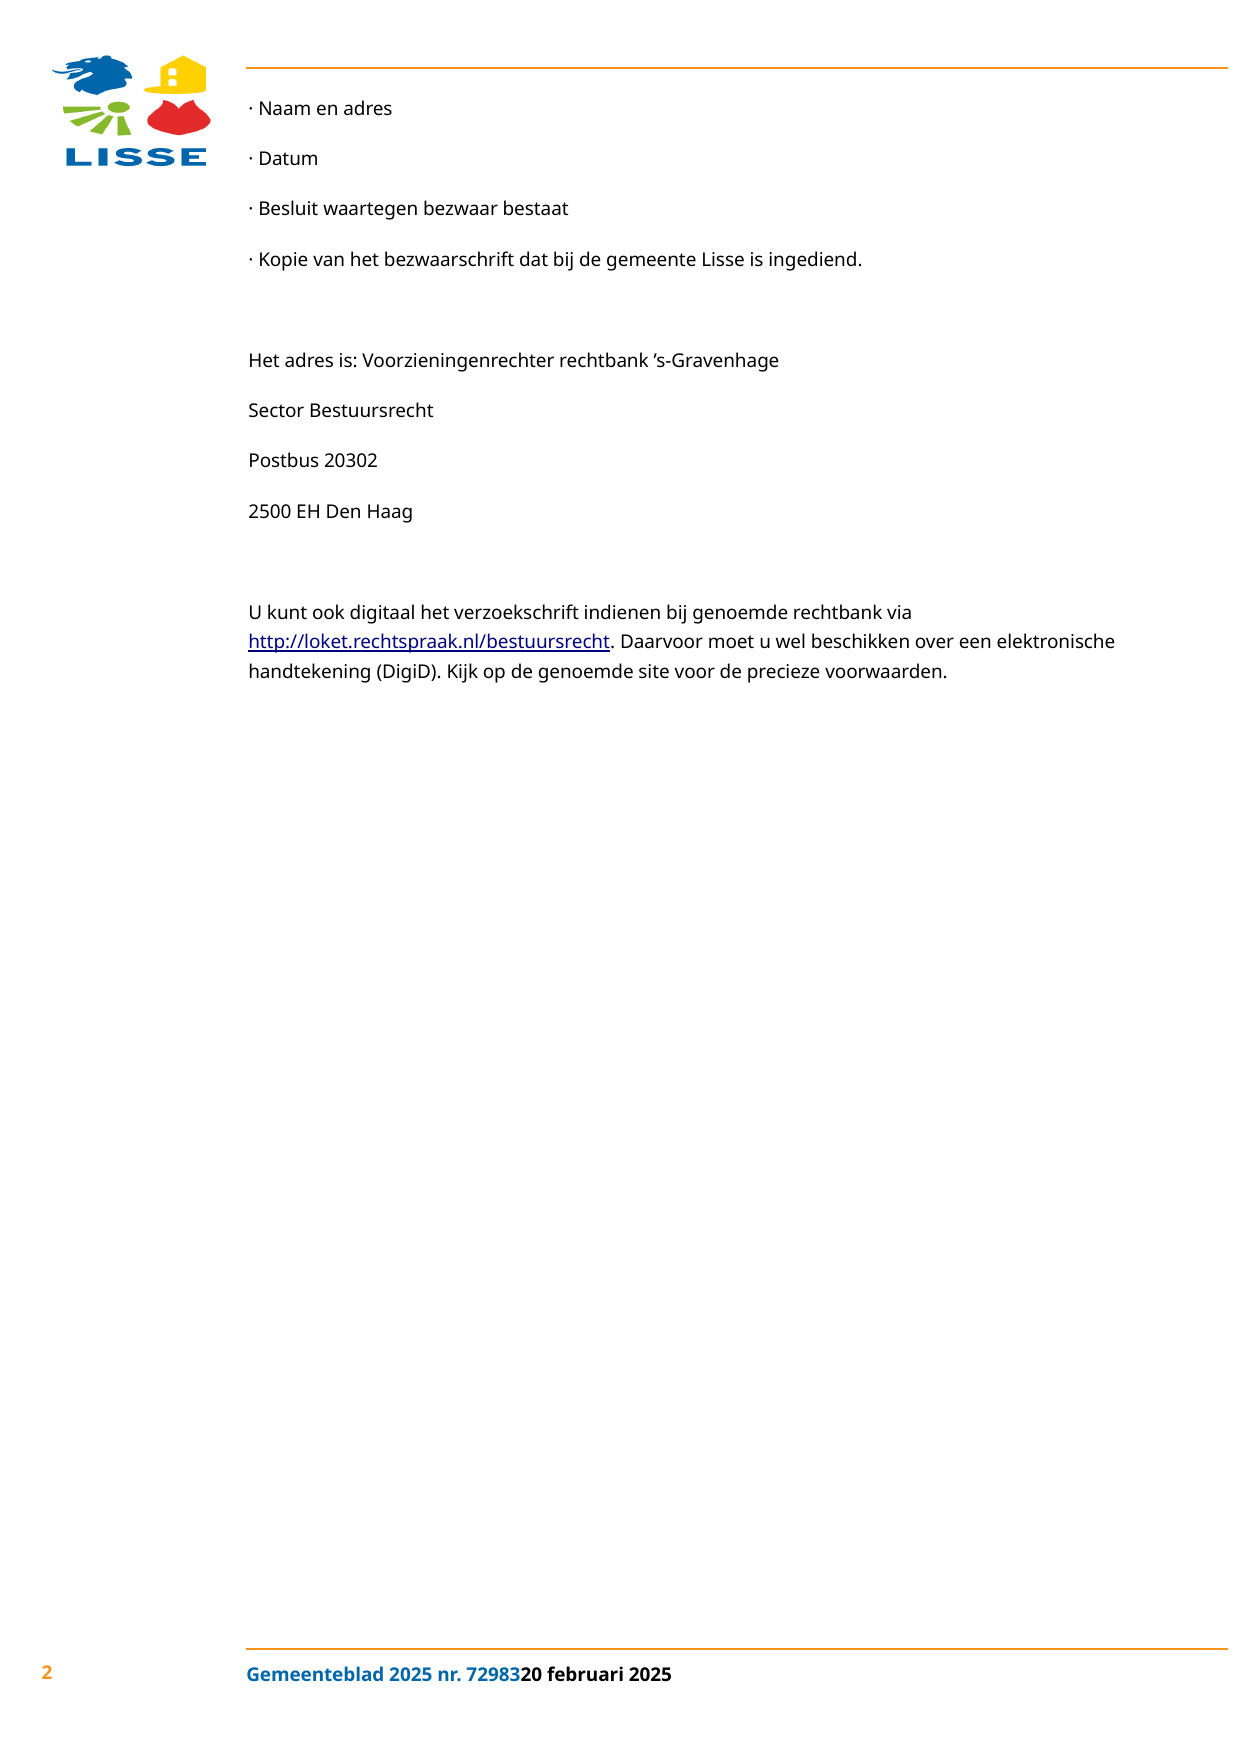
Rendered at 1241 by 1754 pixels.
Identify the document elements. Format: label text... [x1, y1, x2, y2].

text 2500 EH Den Haag [248, 498, 1152, 524]
text Het adres is: Voorzieningenrechter rechtbank ’s-Gravenhage [248, 347, 1152, 373]
text Sector Bestuursrecht [248, 397, 1152, 423]
text · Besluit waartegen bezwaar bestaat [248, 196, 1152, 221]
text Postbus 20302 [248, 448, 1152, 473]
picture [41, 47, 231, 172]
text · Kopie van het bezwaarschrift dat bij de gemeente Lisse is ingediend. [248, 246, 1152, 272]
text U kunt ook digitaal het verzoekschrift indienen bij genoemde rechtbank via http://loket.rechtspraak.nl/bestuursrecht. Daarvoor moet u wel beschikken over een elektronische handtekening (DigiD). Kijk op de genoemde site voor de precieze voorwaarden. [248, 599, 1152, 684]
text · Naam en adres [248, 95, 1152, 121]
text · Datum [248, 145, 1152, 171]
